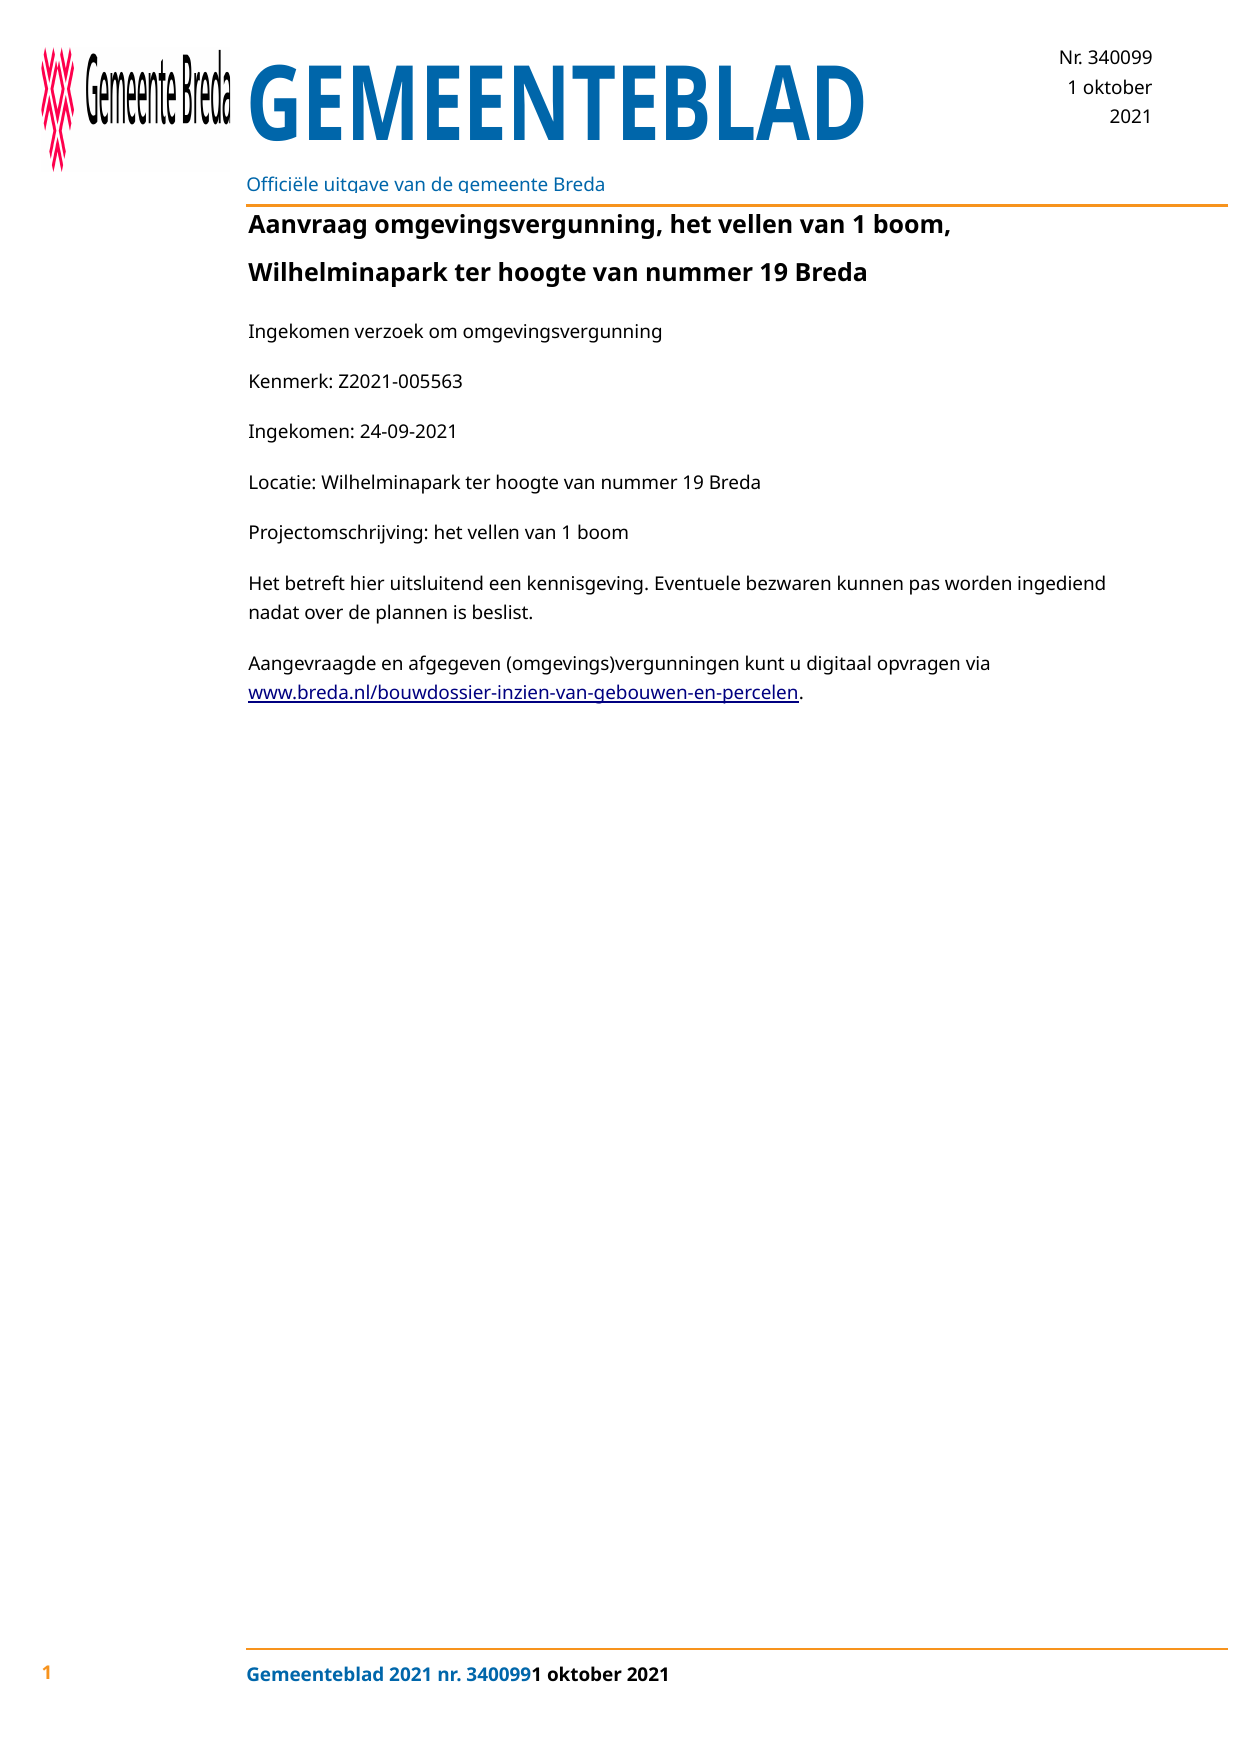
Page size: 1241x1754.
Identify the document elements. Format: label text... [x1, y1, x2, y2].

text Projectomschrijving: het vellen van 1 boom [248, 519, 1152, 545]
picture [41, 47, 231, 172]
text Ingekomen: 24-09-2021 [248, 419, 1152, 444]
text Ingekomen verzoek om omgevingsvergunning [248, 318, 1152, 344]
text Kenmerk: Z2021-005563 [248, 368, 1152, 394]
text Locatie: Wilhelminapark ter hoogte van nummer 19 Breda [248, 469, 1152, 495]
text Aanvraag omgevingsvergunning, het vellen van 1 boom, Wilhelminapark ter hoogte van nummer 19 Breda [248, 207, 1152, 288]
text Het betreft hier uitsluitend een kennisgeving. Eventuele bezwaren kunnen pas worden ingediend nadat over de plannen is beslist. [248, 570, 1152, 625]
text Aangevraagde en afgegeven (omgevings)vergunningen kunt u digitaal opvragen via www.breda.nl/bouwdossier-inzien-van-gebouwen-en-percelen. [248, 650, 1152, 705]
